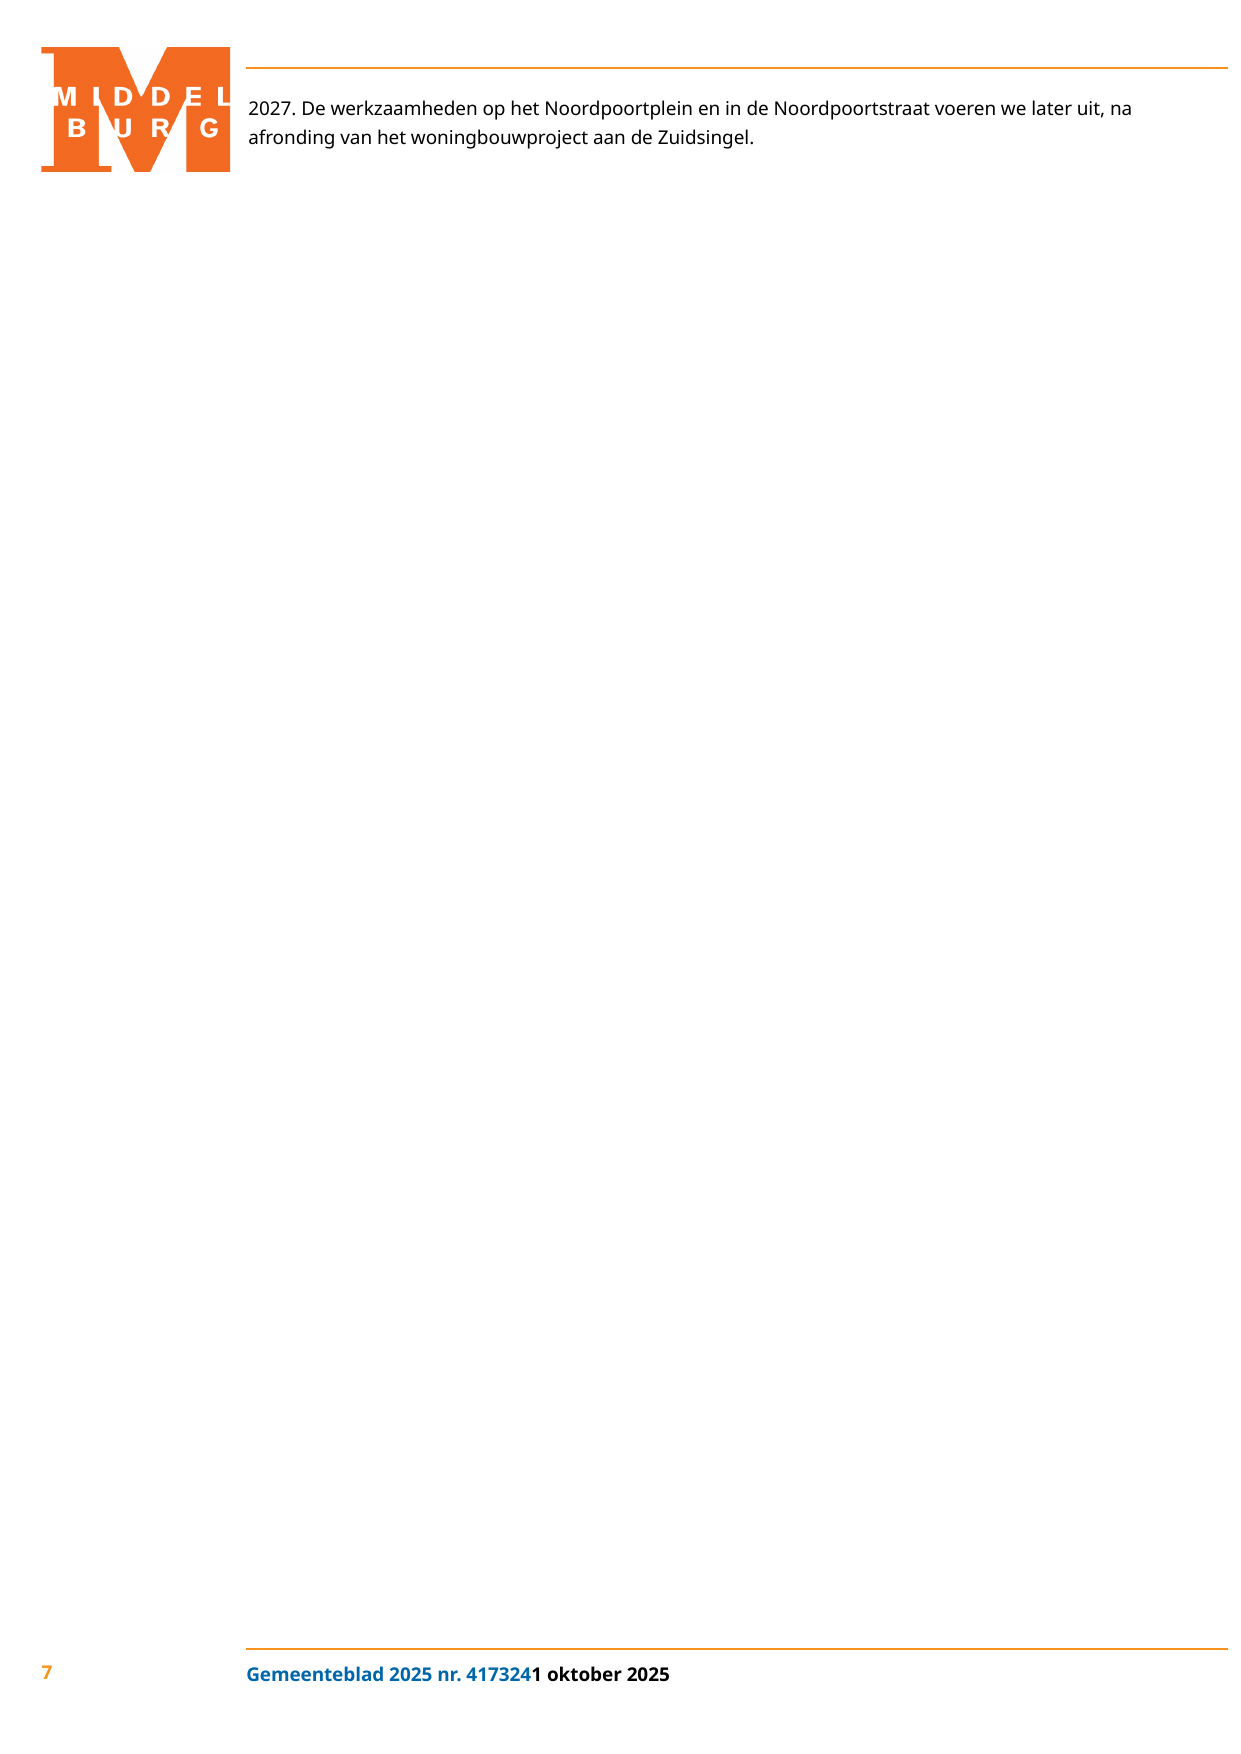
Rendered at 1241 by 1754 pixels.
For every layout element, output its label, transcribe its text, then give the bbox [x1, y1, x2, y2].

picture [41, 47, 231, 172]
text 2027. De werkzaamheden op het Noordpoortplein en in de Noordpoortstraat voeren we later uit, na afronding van het woningbouwproject aan de Zuidsingel. [248, 95, 1152, 150]
